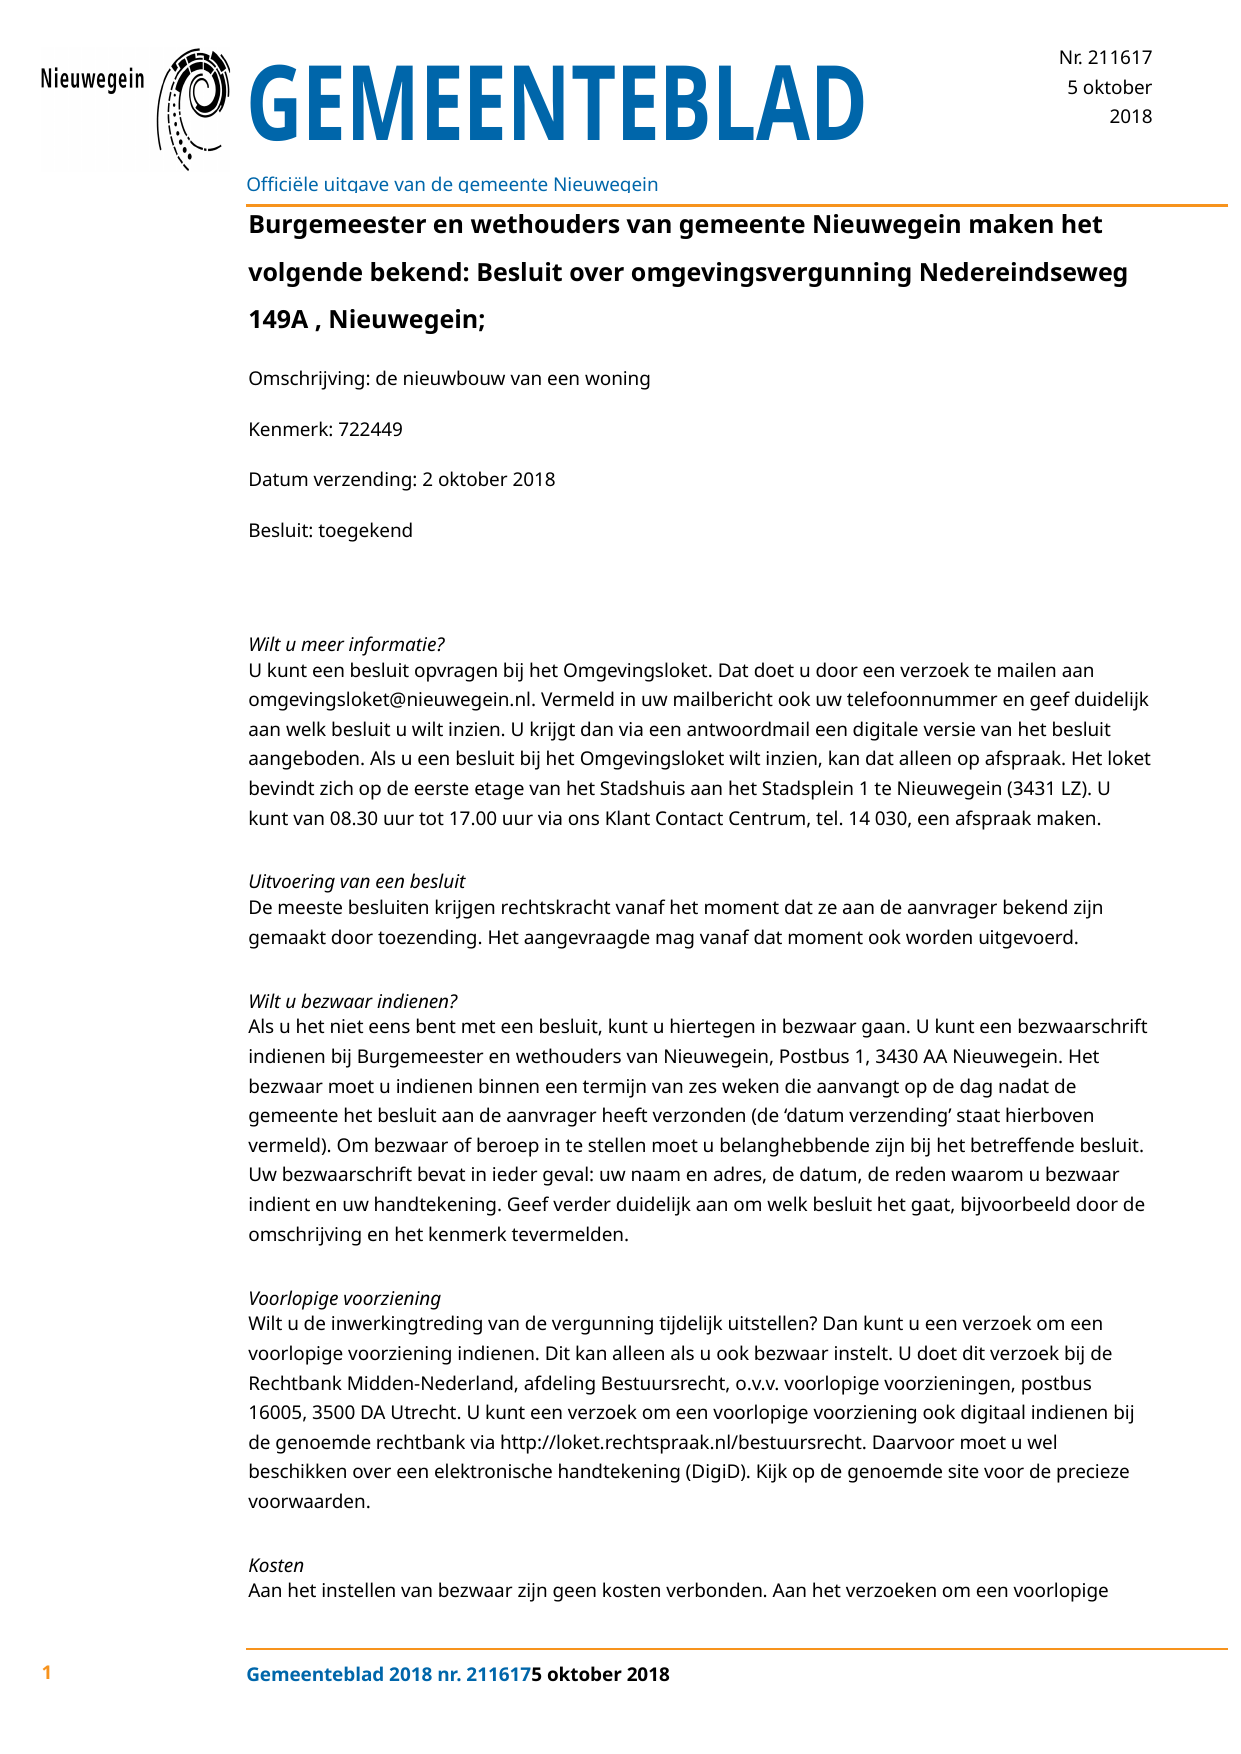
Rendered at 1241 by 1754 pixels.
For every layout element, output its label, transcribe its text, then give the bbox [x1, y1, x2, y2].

text De meeste besluiten krijgen rechtskracht vanaf het moment dat ze aan de aanvrager bekend zijn gemaakt door toezending. Het aangevraagde mag vanaf dat moment ook worden uitgevoerd. [248, 894, 1152, 950]
text Besluit: toegekend [248, 517, 1152, 542]
text Wilt u bezwaar indienen? [248, 988, 1152, 1014]
text Datum verzending: 2 oktober 2018 [248, 466, 1152, 492]
text Uitvoering van een besluit [248, 869, 1152, 894]
text Kenmerk: 722449 [248, 416, 1152, 442]
text Omschrijving: de nieuwbouw van een woning [248, 366, 1152, 391]
text Voorlopige voorziening [248, 1285, 1152, 1311]
text Als u het niet eens bent met een besluit, kunt u hiertegen in bezwaar gaan. U kunt een bezwaarschrift indienen bij Burgemeester en wethouders van Nieuwegein, Postbus 1, 3430 AA Nieuwegein. Het bezwaar moet u indienen binnen een termijn van zes weken die aanvangt op de dag nadat de gemeente het besluit aan de aanvrager heeft verzonden (de ‘datum verzending’ staat hierboven vermeld). Om bezwaar of beroep in te stellen moet u belanghebbende zijn bij het betreffende besluit. Uw bezwaarschrift bevat in ieder geval: uw naam en adres, de datum, de reden waarom u bezwaar indient en uw handtekening. Geef verder duidelijk aan om welk besluit het gaat, bijvoorbeeld door de omschrijving en het kenmerk tevermelden. [248, 1014, 1152, 1247]
text Wilt u meer informatie? [248, 631, 1152, 657]
text Wilt u de inwerkingtreding van de vergunning tijdelijk uitstellen? Dan kunt u een verzoek om een voorlopige voorziening indienen. Dit kan alleen als u ook bezwaar instelt. U doet dit verzoek bij de Rechtbank Midden-Nederland, afdeling Bestuursrecht, o.v.v. voorlopige voorzieningen, postbus 16005, 3500 DA Utrecht. U kunt een verzoek om een voorlopige voorziening ook digitaal indienen bij de genoemde rechtbank via http://loket.rechtspraak.nl/bestuursrecht. Daarvoor moet u wel beschikken over een elektronische handtekening (DigiD). Kijk op de genoemde site voor de precieze voorwaarden. [248, 1311, 1152, 1514]
text Kosten [248, 1552, 1152, 1578]
picture [41, 47, 231, 172]
text U kunt een besluit opvragen bij het Omgevingsloket. Dat doet u door een verzoek te mailen aan omgevingsloket@nieuwegein.nl. Vermeld in uw mailbericht ook uw telefoonnummer en geef duidelijk aan welk besluit u wilt inzien. U krijgt dan via een antwoordmail een digitale versie van het besluit aangeboden. Als u een besluit bij het Omgevingsloket wilt inzien, kan dat alleen op afspraak. Het loket bevindt zich op de eerste etage van het Stadshuis aan het Stadsplein 1 te Nieuwegein (3431 LZ). U kunt van 08.30 uur tot 17.00 uur via ons Klant Contact Centrum, tel. 14 030, een afspraak maken. [248, 657, 1152, 831]
text Burgemeester en wethouders van gemeente Nieuwegein maken het volgende bekend: Besluit over omgevingsvergunning Nedereindseweg 149A , Nieuwegein; [248, 207, 1152, 336]
text Aan het instellen van bezwaar zijn geen kosten verbonden. Aan het verzoeken om een voorlopige [248, 1578, 1152, 1603]
